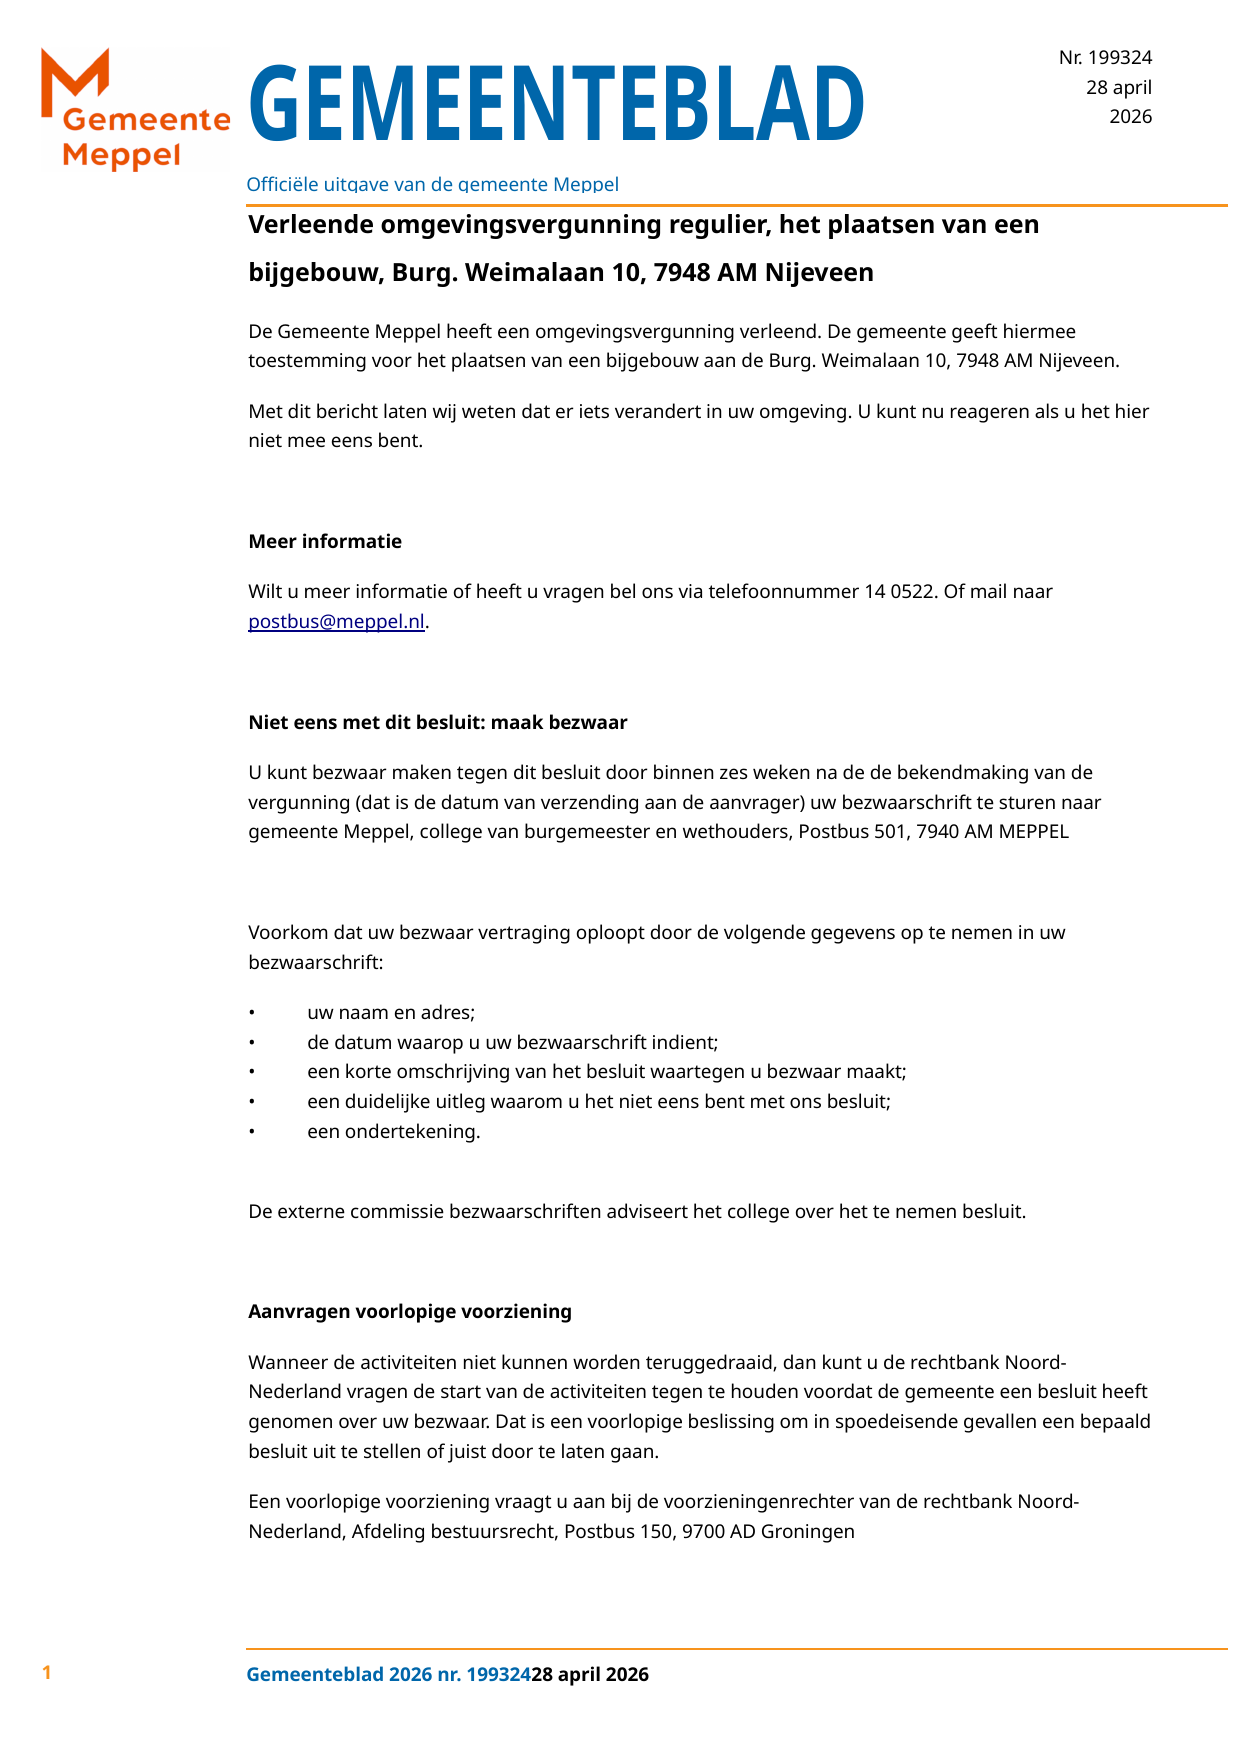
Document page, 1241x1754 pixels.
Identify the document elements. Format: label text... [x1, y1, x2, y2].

picture [41, 47, 231, 172]
list uw naam en adres; [248, 999, 1152, 1025]
list een ondertekening. [248, 1118, 1152, 1144]
text Wanneer de activiteiten niet kunnen worden teruggedraaid, dan kunt u de rechtbank Noord-Nederland vragen de start van de activiteiten tegen te houden voordat de gemeente een besluit heeft genomen over uw bezwaar. Dat is een voorlopige beslissing om in spoedeisende gevallen een bepaald besluit uit te stellen of juist door te laten gaan. [248, 1349, 1152, 1464]
text Met dit bericht laten wij weten dat er iets verandert in uw omgeving. U kunt nu reageren als u het hier niet mee eens bent. [248, 398, 1152, 453]
text De Gemeente Meppel heeft een omgevingsvergunning verleend. De gemeente geeft hiermee toestemming voor het plaatsen van een bijgebouw aan de Burg. Weimalaan 10, 7948 AM Nijeveen. [248, 318, 1152, 373]
text Meer informatie [248, 528, 1152, 554]
text Aanvragen voorlopige voorziening [248, 1299, 1152, 1324]
list de datum waarop u uw bezwaarschrift indient; [248, 1029, 1152, 1055]
list een duidelijke uitleg waarom u het niet eens bent met ons besluit; [248, 1088, 1152, 1114]
text Niet eens met dit besluit: maak bezwaar [248, 709, 1152, 735]
text U kunt bezwaar maken tegen dit besluit door binnen zes weken na de de bekendmaking van de vergunning (dat is de datum van verzending aan de aanvrager) uw bezwaarschrift te sturen naar gemeente Meppel, college van burgemeester en wethouders, Postbus 501, 7940 AM MEPPEL [248, 759, 1152, 844]
text Een voorlopige voorziening vraagt u aan bij de voorzieningenrechter van de rechtbank Noord-Nederland, Afdeling bestuursrecht, Postbus 150, 9700 AD Groningen [248, 1488, 1152, 1544]
text Voorkom dat uw bezwaar vertraging oploopt door de volgende gegevens op te nemen in uw bezwaarschrift: [248, 919, 1152, 975]
text Wilt u meer informatie of heeft u vragen bel ons via telefoonnummer 14 0522. Of mail naar postbus@meppel.nl. [248, 579, 1152, 634]
text Verleende omgevingsvergunning regulier, het plaatsen van een bijgebouw, Burg. Weimalaan 10, 7948 AM Nijeveen [248, 207, 1152, 288]
list een korte omschrijving van het besluit waartegen u bezwaar maakt; [248, 1059, 1152, 1084]
text De externe commissie bezwaarschriften adviseert het college over het te nemen besluit. [248, 1198, 1152, 1224]
